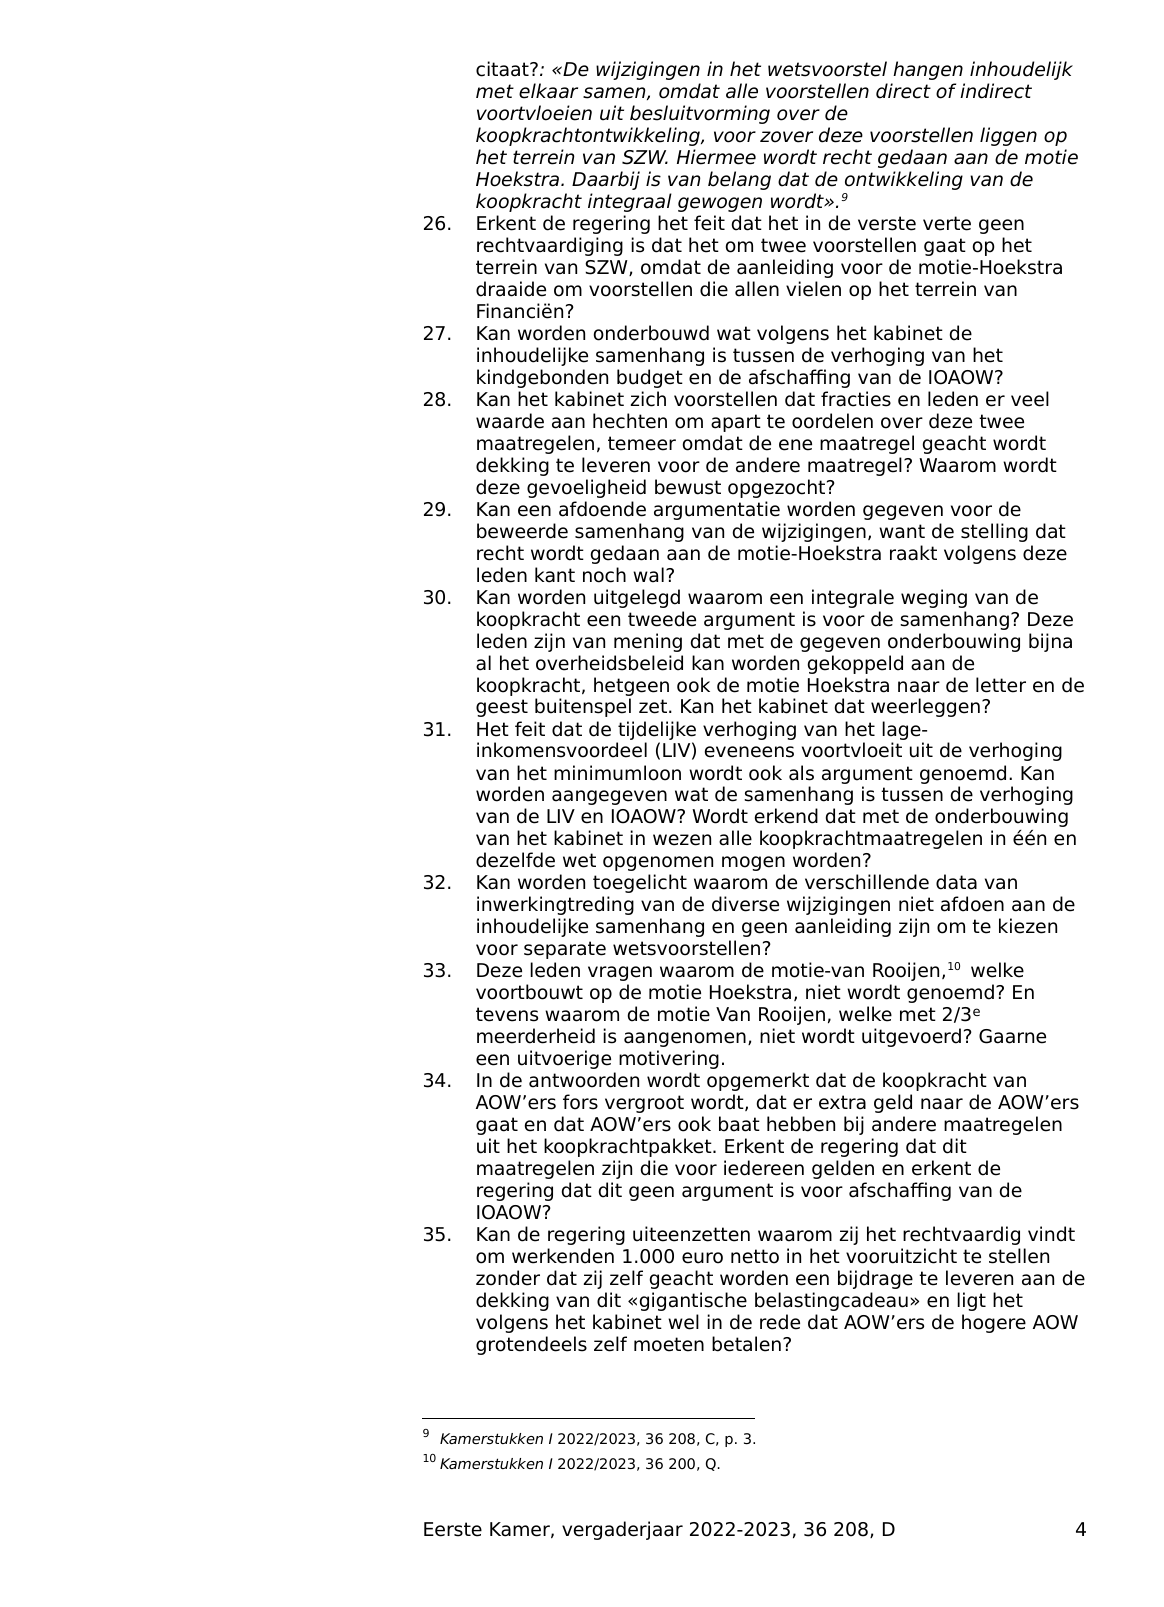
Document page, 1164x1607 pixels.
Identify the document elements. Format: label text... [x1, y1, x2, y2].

text 27. Kan worden onderbouwd wat volgens het kabinet de inhoudelijke samenhang is tussen de verhoging van het kindgebonden budget en de afschaffing van de IOAOW? [422, 323, 1087, 389]
text 30. Kan worden uitgelegd waarom een integrale weging van de koopkracht een tweede argument is voor de samenhang? Deze leden zijn van mening dat met de gegeven onderbouwing bijna al het overheidsbeleid kan worden gekoppeld aan de koopkracht, hetgeen ook de motie Hoekstra naar de letter en de geest buitenspel zet. Kan het kabinet dat weerleggen? [422, 587, 1087, 718]
text 26. Erkent de regering het feit dat het in de verste verte geen rechtvaardiging is dat het om twee voorstellen gaat op het terrein van SZW, omdat de aanleiding voor de motie-Hoekstra draaide om voorstellen die allen vielen op het terrein van Financiën? [422, 213, 1087, 323]
text 29. Kan een afdoende argumentatie worden gegeven voor de beweerde samenhang van de wijzigingen, want de stelling dat recht wordt gedaan aan de motie-Hoekstra raakt volgens deze leden kant noch wal? [422, 499, 1087, 587]
text 34. In de antwoorden wordt opgemerkt dat de koopkracht van AOW’ers fors vergroot wordt, dat er extra geld naar de AOW’ers gaat en dat AOW’ers ook baat hebben bij andere maatregelen uit het koopkrachtpakket. Erkent de regering dat dit maatregelen zijn die voor iedereen gelden en erkent de regering dat dit geen argument is voor afschaffing van de IOAOW? [422, 1070, 1087, 1224]
text 28. Kan het kabinet zich voorstellen dat fracties en leden er veel waarde aan hechten om apart te oordelen over deze twee maatregelen, temeer omdat de ene maatregel geacht wordt dekking te leveren voor de andere maatregel? Waarom wordt deze gevoeligheid bewust opgezocht? [422, 389, 1087, 499]
text 32. Kan worden toegelicht waarom de verschillende data van inwerkingtreding van de diverse wijzigingen niet afdoen aan de inhoudelijke samenhang en geen aanleiding zijn om te kiezen voor separate wetsvoorstellen? [422, 872, 1087, 960]
text citaat?: «De wijzigingen in het wetsvoorstel hangen inhoudelijk met elkaar samen, omdat alle voorstellen direct of indirect voortvloeien uit besluitvorming over de koopkrachtontwikkeling, voor zover deze voorstellen liggen op het terrein van SZW. Hiermee wordt recht gedaan aan de motie Hoekstra. Daarbij is van belang dat de ontwikkeling van de koopkracht integraal gewogen wordt». [422, 59, 1087, 213]
text 31. Het feit dat de tijdelijke verhoging van het lage-inkomensvoordeel (LIV) eveneens voortvloeit uit de verhoging van het minimumloon wordt ook als argument genoemd. Kan worden aangegeven wat de samenhang is tussen de verhoging van de LIV en IOAOW? Wordt erkend dat met de onderbouwing van het kabinet in wezen alle koopkrachtmaatregelen in één en dezelfde wet opgenomen mogen worden? [422, 718, 1087, 872]
text Kamerstukken I 2022/2023, 36 200, Q. [422, 1452, 1087, 1474]
text 33. Deze leden vragen waarom de motie-van Rooijen, welke voortbouwt op de motie Hoekstra, niet wordt genoemd? En tevens waarom de motie Van Rooijen, welke met 2/3e meerderheid is aangenomen, niet wordt uitgevoerd? Gaarne een uitvoerige motivering. [422, 960, 1087, 1070]
text 35. Kan de regering uiteenzetten waarom zij het rechtvaardig vindt om werkenden 1.000 euro netto in het vooruitzicht te stellen zonder dat zij zelf geacht worden een bijdrage te leveren aan de dekking van dit «gigantische belastingcadeau» en ligt het volgens het kabinet wel in de rede dat AOW’ers de hogere AOW grotendeels zelf moeten betalen? [422, 1224, 1087, 1356]
text Kamerstukken I 2022/2023, 36 208, C, p. 3. [422, 1427, 1087, 1449]
